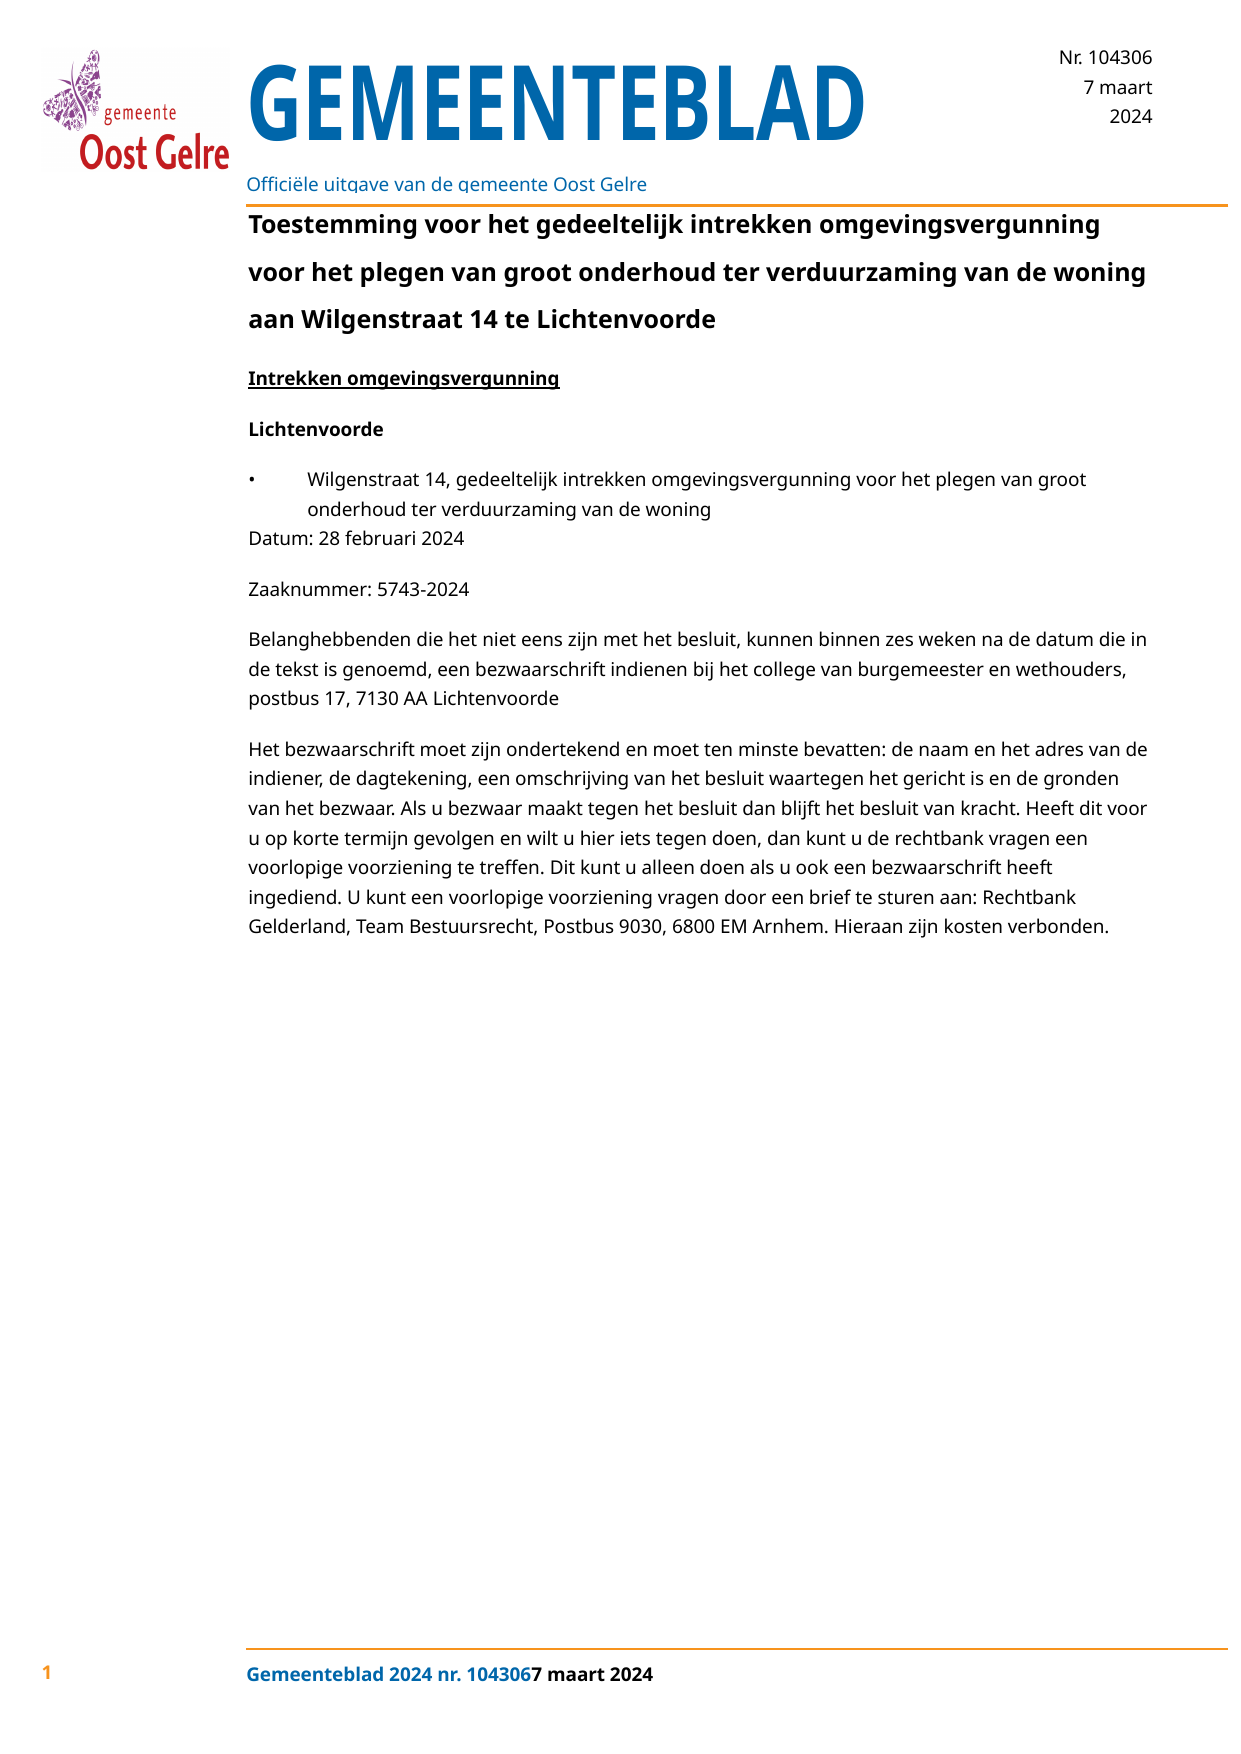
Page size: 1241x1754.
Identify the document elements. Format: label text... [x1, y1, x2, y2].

text Het bezwaarschrift moet zijn ondertekend en moet ten minste bevatten: de naam en het adres van de indiener, de dagtekening, een omschrijving van het besluit waartegen het gericht is en de gronden van het bezwaar. Als u bezwaar maakt tegen het besluit dan blijft het besluit van kracht. Heeft dit voor u op korte termijn gevolgen en wilt u hier iets tegen doen, dan kunt u de rechtbank vragen een voorlopige voorziening te treffen. Dit kunt u alleen doen als u ook een bezwaarschrift heeft ingediend. U kunt een voorlopige voorziening vragen door een brief te sturen aan: Rechtbank Gelderland, Team Bestuursrecht, Postbus 9030, 6800 EM Arnhem. Hieraan zijn kosten verbonden. [248, 736, 1152, 939]
list Wilgenstraat 14, gedeeltelijk intrekken omgevingsvergunning voor het plegen van groot onderhoud ter verduurzaming van de woning [248, 466, 1152, 522]
text Datum: 28 februari 2024 [248, 526, 1152, 551]
picture [41, 47, 231, 172]
text Intrekken omgevingsvergunning [248, 366, 1152, 391]
text Zaaknummer: 5743-2024 [248, 576, 1152, 602]
text Belanghebbenden die het niet eens zijn met het besluit, kunnen binnen zes weken na de datum die in de tekst is genoemd, een bezwaarschrift indienen bij het college van burgemeester en wethouders, postbus 17, 7130 AA Lichtenvoorde [248, 626, 1152, 711]
text Lichtenvoorde [248, 416, 1152, 442]
text Toestemming voor het gedeeltelijk intrekken omgevingsvergunning voor het plegen van groot onderhoud ter verduurzaming van de woning aan Wilgenstraat 14 te Lichtenvoorde [248, 207, 1152, 336]
